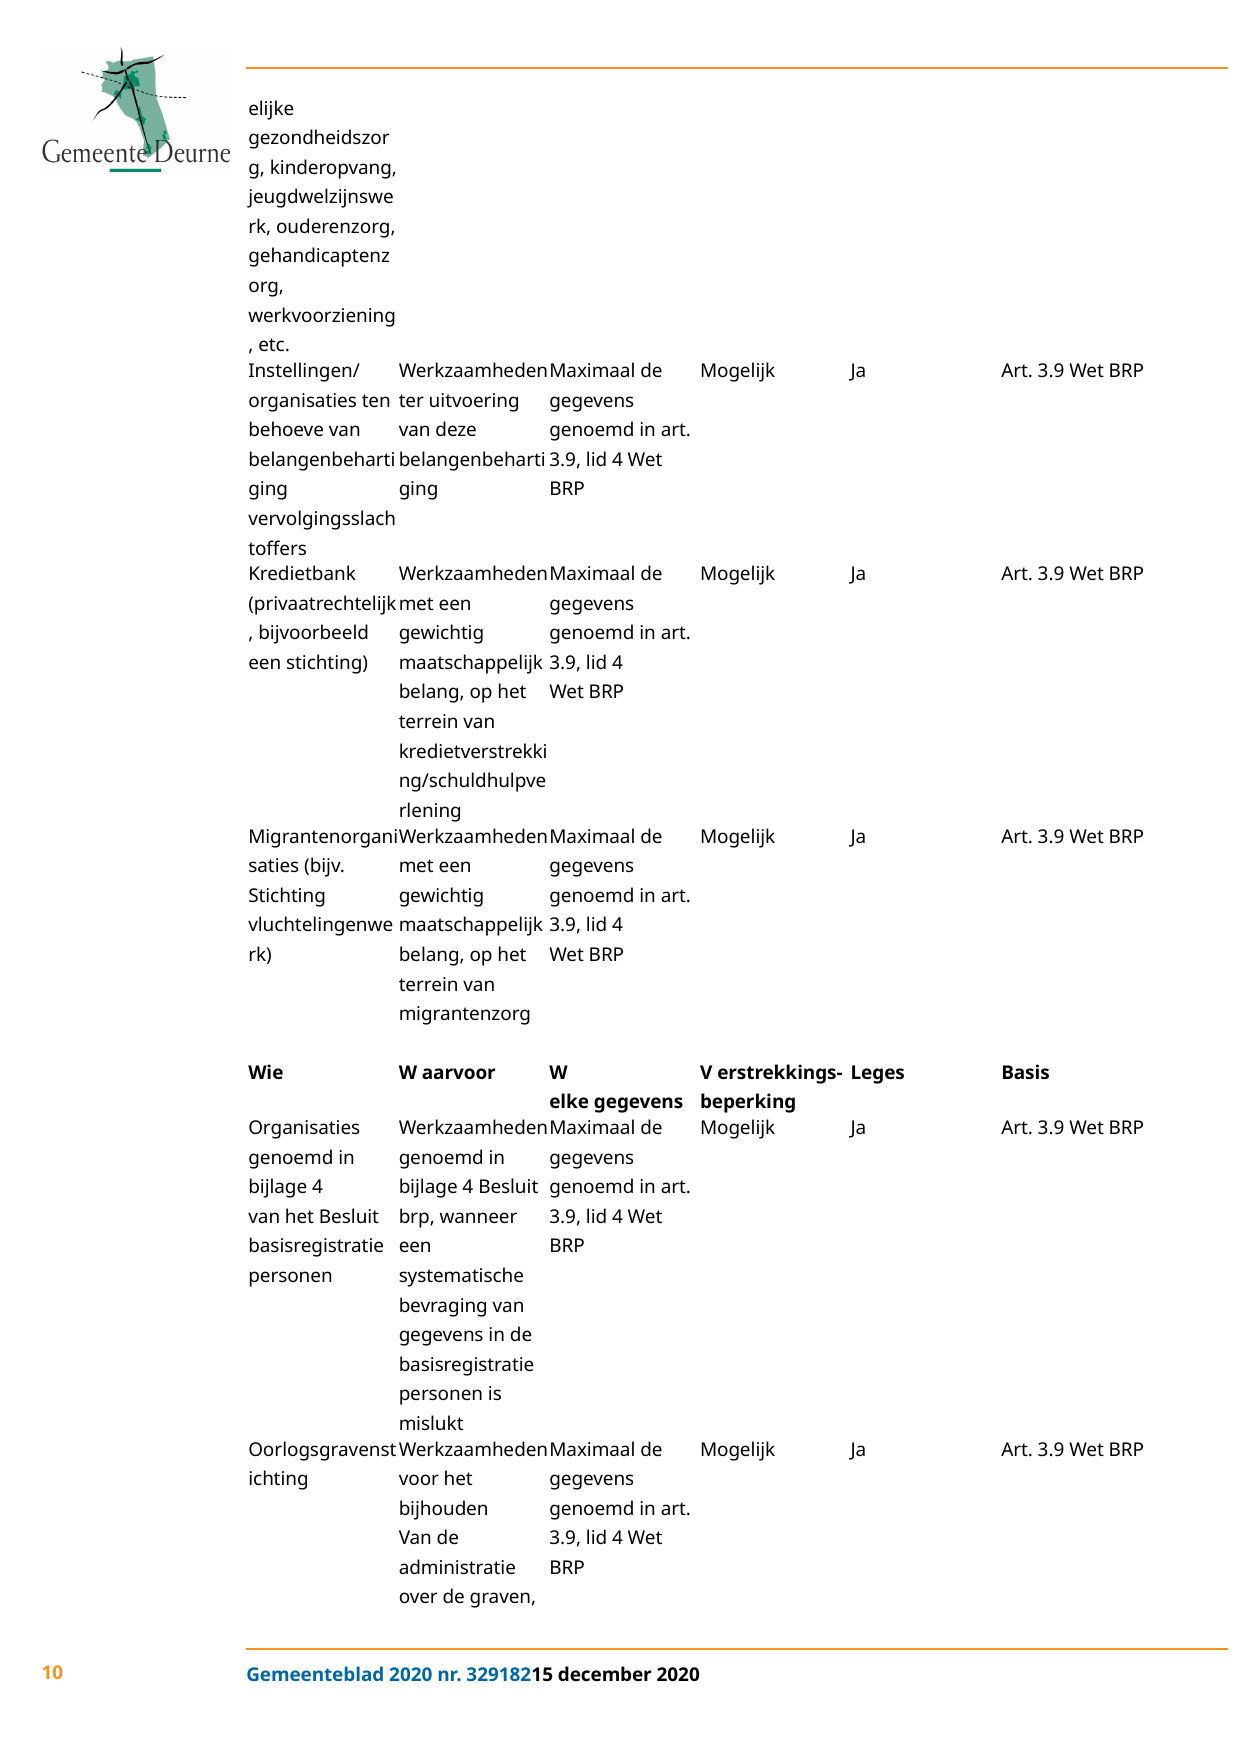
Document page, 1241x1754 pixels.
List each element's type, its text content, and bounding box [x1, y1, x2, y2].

table_cell Art. 3.9 Wet BRP [1001, 823, 1152, 1026]
table_cell Art. 3.9 Wet BRP [1001, 1114, 1152, 1436]
table_cell [850, 95, 1001, 357]
table_cell [1001, 95, 1152, 357]
table_cell [549, 95, 700, 357]
table_cell elijke gezondheidszorg, kinderopvang, jeugdwelzijnswerk, ouderenzorg, gehandicaptenzorg, werkvoorziening, etc. [248, 95, 398, 357]
table_cell Werkzaamheden voor het bijhouden Van de administratie over de graven, [399, 1436, 549, 1609]
table_cell Organisaties genoemd in bijlage 4 van het Besluit basisregistratie personen [248, 1114, 398, 1436]
table_cell Maximaal de gegevens genoemd in art. 3.9, lid 4 Wet BRP [549, 823, 700, 1026]
table_cell [700, 95, 850, 357]
table_cell Art. 3.9 Wet BRP [1001, 560, 1152, 823]
table_header Wie [248, 1059, 398, 1114]
table_cell Werkzaamheden met een gewichtig maatschappelijk belang, op het terrein van kredietverstrekking/schuldhulpverlening [399, 560, 549, 823]
table_cell Art. 3.9 Wet BRP [1001, 357, 1152, 560]
table_cell Maximaal de gegevens genoemd in art. 3.9, lid 4 Wet BRP [549, 357, 700, 560]
table_cell Mogelijk [700, 1114, 850, 1436]
table_cell Oorlogsgravenstichting [248, 1436, 398, 1609]
table_cell Migrantenorganisaties (bijv. Stichting vluchtelingenwerk) [248, 823, 398, 1026]
table_cell Ja [850, 1114, 1001, 1436]
table_cell Maximaal de gegevens genoemd in art. 3.9, lid 4 Wet BRP [549, 1114, 700, 1436]
table_cell Ja [850, 1436, 1001, 1609]
table_cell Maximaal de gegevens genoemd in art. 3.9, lid 4 Wet BRP [549, 560, 700, 823]
table_cell Ja [850, 560, 1001, 823]
table_header W elke gegevens [549, 1059, 700, 1114]
table_cell Werkzaamheden ter uitvoering van deze belangenbehartiging [399, 357, 549, 560]
table_cell Instellingen/organisaties ten behoeve van belangenbehartiging vervolgingsslachtoffers [248, 357, 398, 560]
table_cell Werkzaamheden genoemd in bijlage 4 Besluit brp, wanneer een systematische bevraging van gegevens in de basisregistratie personen is mislukt [399, 1114, 549, 1436]
picture [41, 47, 231, 172]
table_cell Werkzaamheden met een gewichtig maatschappelijk belang, op het terrein van migrantenzorg [399, 823, 549, 1026]
table_cell Kredietbank (privaatrechtelijk, bijvoorbeeld een stichting) [248, 560, 398, 823]
table_header Basis [1001, 1059, 1152, 1114]
table_cell Mogelijk [700, 1436, 850, 1609]
table_cell Maximaal de gegevens genoemd in art. 3.9, lid 4 Wet BRP [549, 1436, 700, 1609]
table_cell [399, 95, 549, 357]
table_header V erstrekkings-beperking [700, 1059, 850, 1114]
table_cell Mogelijk [700, 823, 850, 1026]
table_cell Mogelijk [700, 560, 850, 823]
table_cell Art. 3.9 Wet BRP [1001, 1436, 1152, 1609]
table_cell Mogelijk [700, 357, 850, 560]
table_cell Ja [850, 823, 1001, 1026]
table_header Leges [850, 1059, 1001, 1114]
table_cell Ja [850, 357, 1001, 560]
table_header W aarvoor [399, 1059, 549, 1114]
